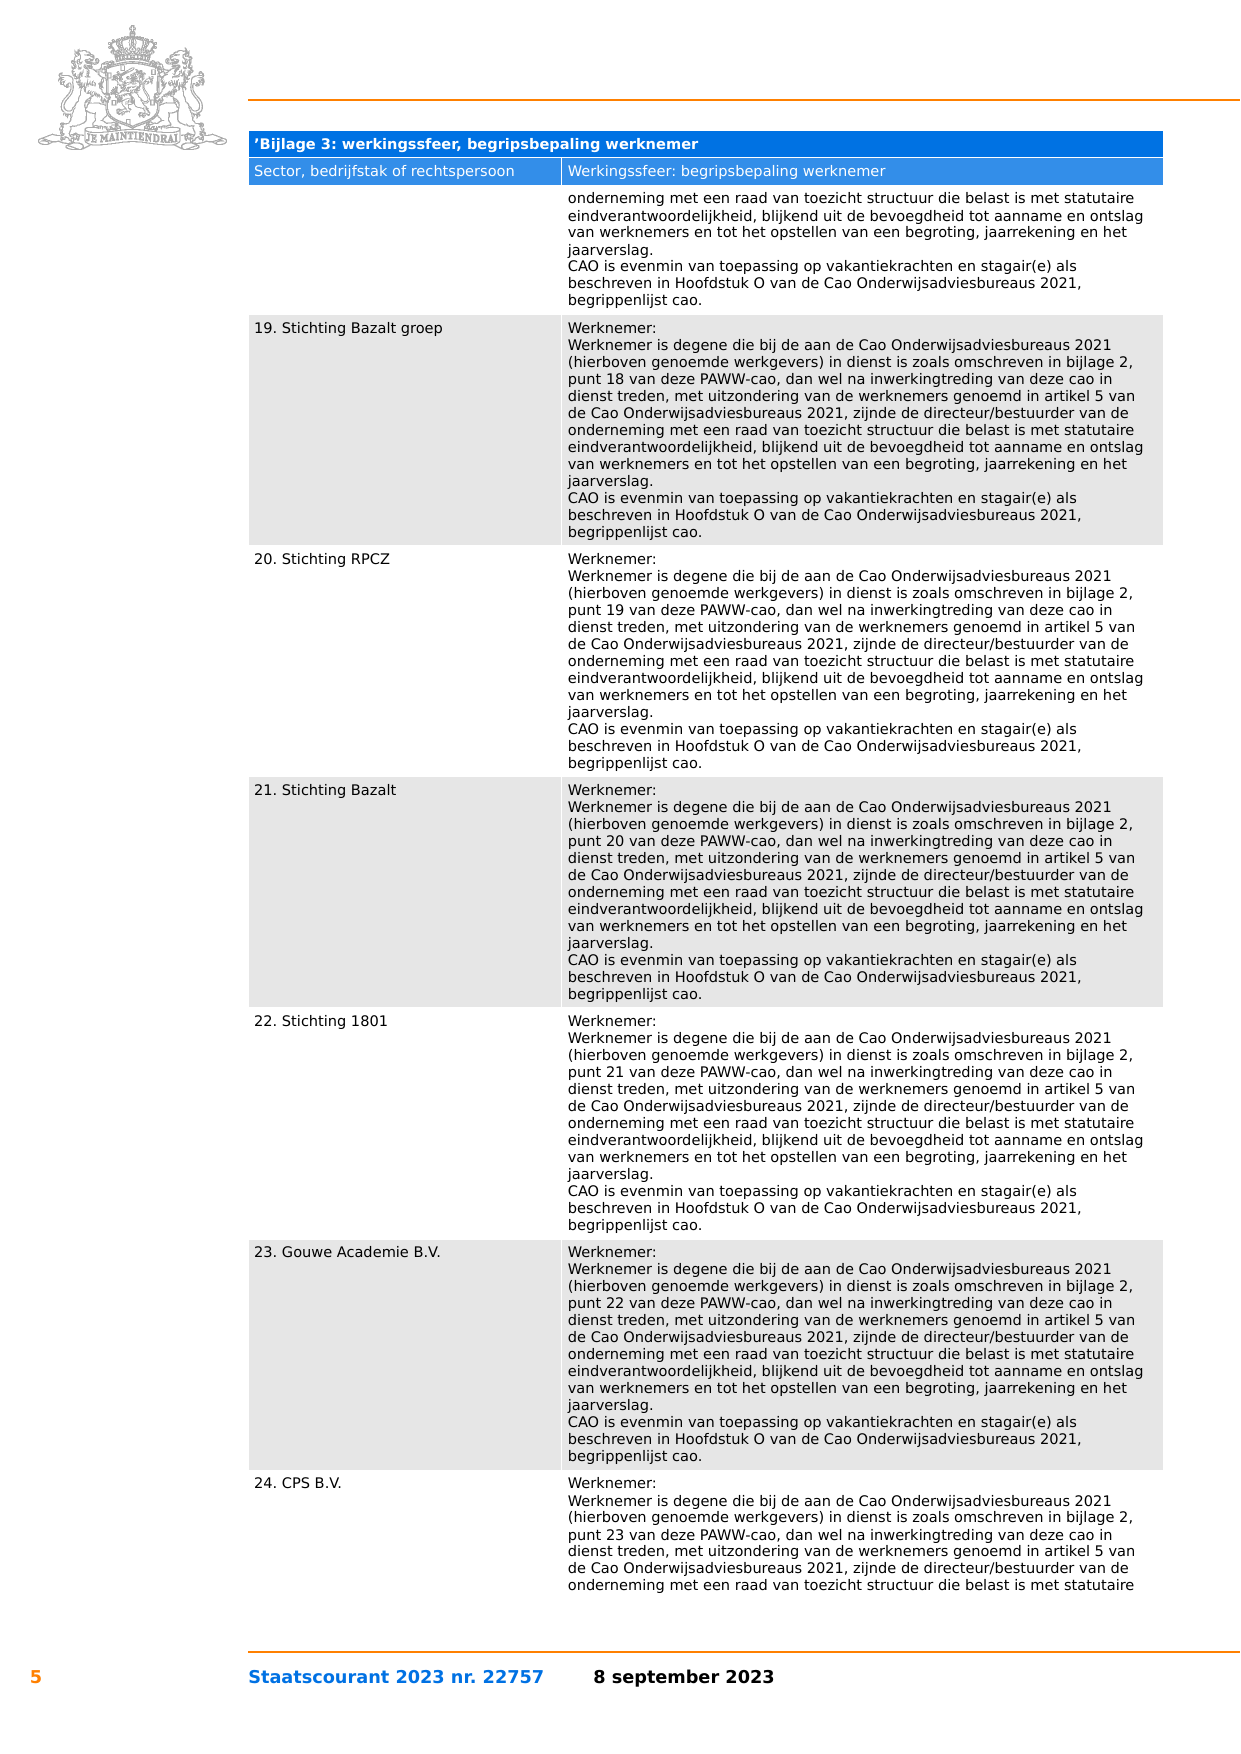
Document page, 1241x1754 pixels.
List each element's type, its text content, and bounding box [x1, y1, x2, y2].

table_cell Sector, bedrijfstak of rechtspersoon [249, 158, 561, 185]
table_cell Werknemer: Werknemer is degene die bij de aan de Cao Onderwijsadviesbureaus 2021 (hierboven genoemde werkgevers) in dienst is zoals omschreven in bijlage 2, punt 20 van deze PAWW-cao, dan wel na inwerkingtreding van deze cao in dienst treden, met uitzondering van de werknemers genoemd in artikel 5 van de Cao Onderwijsadviesbureaus 2021, zijnde de directeur/bestuurder van de onderneming met een raad van toezicht structuur die belast is met statutaire eindverantwoordelijkheid, blijkend uit de bevoegdheid tot aanname en ontslag van werknemers en tot het opstellen van een begroting, jaarrekening en het jaarverslag. CAO is evenmin van toepassing op vakantiekrachten en stagair(e) als beschreven in Hoofdstuk O van de Cao Onderwijsadviesbureaus 2021, begrippenlijst cao. [562, 777, 1163, 1007]
table_cell 24. CPS B.V. [249, 1471, 561, 1599]
table_cell Werkingssfeer: begripsbepaling werknemer [562, 158, 1163, 185]
table_cell 22. Stichting 1801 [249, 1009, 561, 1238]
table_cell [249, 186, 561, 314]
table_cell 23. Gouwe Academie B.V. [249, 1240, 561, 1470]
table_header ’Bijlage 3: werkingssfeer, begripsbepaling werknemer [249, 131, 1163, 157]
table_cell onderneming met een raad van toezicht structuur die belast is met statutaire eindverantwoordelijkheid, blijkend uit de bevoegdheid tot aanname en ontslag van werknemers en tot het opstellen van een begroting, jaarrekening en het jaarverslag. CAO is evenmin van toepassing op vakantiekrachten en stagair(e) als beschreven in Hoofdstuk O van de Cao Onderwijsadviesbureaus 2021, begrippenlijst cao. [562, 186, 1163, 314]
table_cell Werknemer: Werknemer is degene die bij de aan de Cao Onderwijsadviesbureaus 2021 (hierboven genoemde werkgevers) in dienst is zoals omschreven in bijlage 2, punt 19 van deze PAWW-cao, dan wel na inwerkingtreding van deze cao in dienst treden, met uitzondering van de werknemers genoemd in artikel 5 van de Cao Onderwijsadviesbureaus 2021, zijnde de directeur/bestuurder van de onderneming met een raad van toezicht structuur die belast is met statutaire eindverantwoordelijkheid, blijkend uit de bevoegdheid tot aanname en ontslag van werknemers en tot het opstellen van een begroting, jaarrekening en het jaarverslag. CAO is evenmin van toepassing op vakantiekrachten en stagair(e) als beschreven in Hoofdstuk O van de Cao Onderwijsadviesbureaus 2021, begrippenlijst cao. [562, 546, 1163, 776]
table_cell 21. Stichting Bazalt [249, 777, 561, 1007]
table_cell 19. Stichting Bazalt groep [249, 315, 561, 545]
table_cell Werknemer: Werknemer is degene die bij de aan de Cao Onderwijsadviesbureaus 2021 (hierboven genoemde werkgevers) in dienst is zoals omschreven in bijlage 2, punt 18 van deze PAWW-cao, dan wel na inwerkingtreding van deze cao in dienst treden, met uitzondering van de werknemers genoemd in artikel 5 van de Cao Onderwijsadviesbureaus 2021, zijnde de directeur/bestuurder van de onderneming met een raad van toezicht structuur die belast is met statutaire eindverantwoordelijkheid, blijkend uit de bevoegdheid tot aanname en ontslag van werknemers en tot het opstellen van een begroting, jaarrekening en het jaarverslag. CAO is evenmin van toepassing op vakantiekrachten en stagair(e) als beschreven in Hoofdstuk O van de Cao Onderwijsadviesbureaus 2021, begrippenlijst cao. [562, 315, 1163, 545]
table_cell Werknemer: Werknemer is degene die bij de aan de Cao Onderwijsadviesbureaus 2021 (hierboven genoemde werkgevers) in dienst is zoals omschreven in bijlage 2, punt 22 van deze PAWW-cao, dan wel na inwerkingtreding van deze cao in dienst treden, met uitzondering van de werknemers genoemd in artikel 5 van de Cao Onderwijsadviesbureaus 2021, zijnde de directeur/bestuurder van de onderneming met een raad van toezicht structuur die belast is met statutaire eindverantwoordelijkheid, blijkend uit de bevoegdheid tot aanname en ontslag van werknemers en tot het opstellen van een begroting, jaarrekening en het jaarverslag. CAO is evenmin van toepassing op vakantiekrachten en stagair(e) als beschreven in Hoofdstuk O van de Cao Onderwijsadviesbureaus 2021, begrippenlijst cao. [562, 1240, 1163, 1470]
table_cell Werknemer: Werknemer is degene die bij de aan de Cao Onderwijsadviesbureaus 2021 (hierboven genoemde werkgevers) in dienst is zoals omschreven in bijlage 2, punt 21 van deze PAWW-cao, dan wel na inwerkingtreding van deze cao in dienst treden, met uitzondering van de werknemers genoemd in artikel 5 van de Cao Onderwijsadviesbureaus 2021, zijnde de directeur/bestuurder van de onderneming met een raad van toezicht structuur die belast is met statutaire eindverantwoordelijkheid, blijkend uit de bevoegdheid tot aanname en ontslag van werknemers en tot het opstellen van een begroting, jaarrekening en het jaarverslag. CAO is evenmin van toepassing op vakantiekrachten en stagair(e) als beschreven in Hoofdstuk O van de Cao Onderwijsadviesbureaus 2021, begrippenlijst cao. [562, 1009, 1163, 1238]
picture [38, 25, 227, 150]
table_cell Werknemer: Werknemer is degene die bij de aan de Cao Onderwijsadviesbureaus 2021 (hierboven genoemde werkgevers) in dienst is zoals omschreven in bijlage 2, punt 23 van deze PAWW-cao, dan wel na inwerkingtreding van deze cao in dienst treden, met uitzondering van de werknemers genoemd in artikel 5 van de Cao Onderwijsadviesbureaus 2021, zijnde de directeur/bestuurder van de onderneming met een raad van toezicht structuur die belast is met statutaire [562, 1471, 1163, 1599]
table_cell 20. Stichting RPCZ [249, 546, 561, 776]
